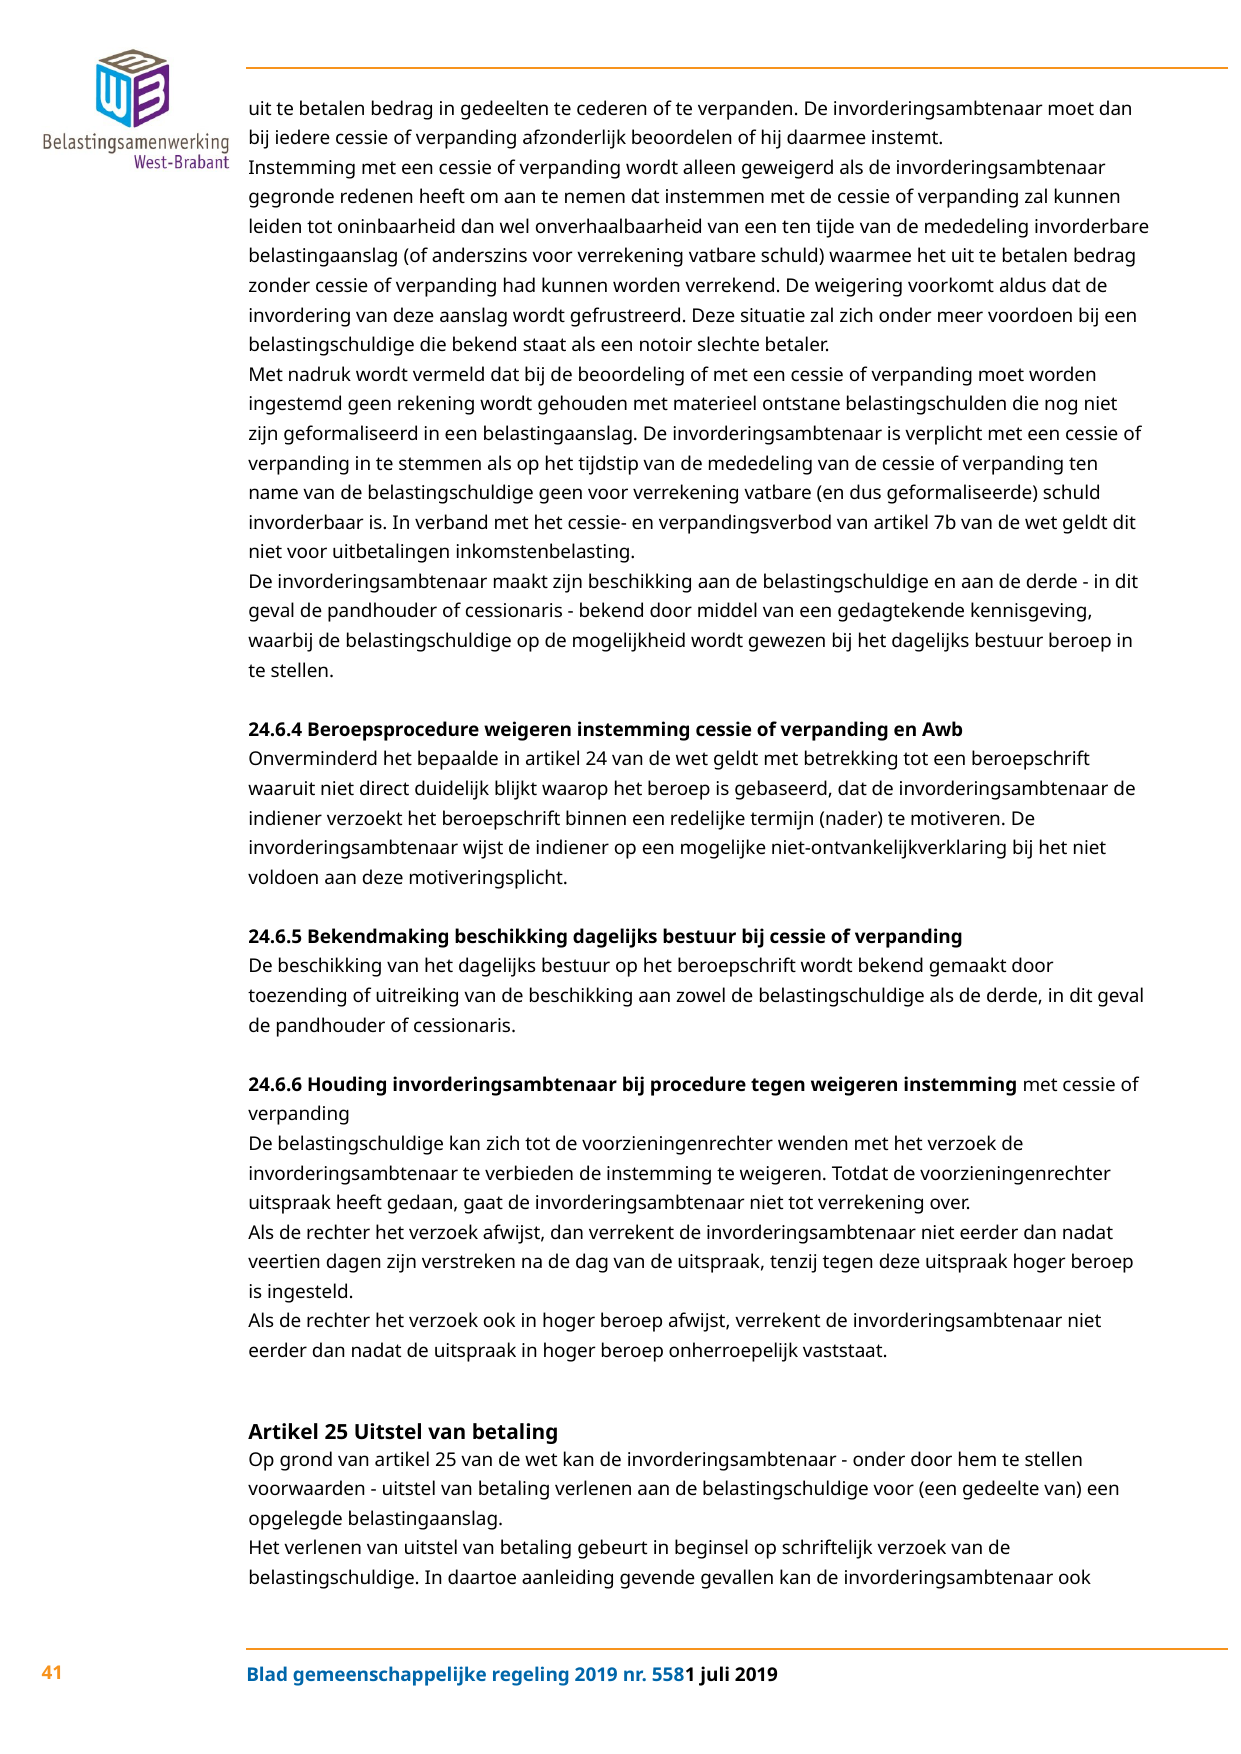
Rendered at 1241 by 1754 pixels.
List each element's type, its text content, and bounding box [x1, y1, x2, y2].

text Als de rechter het verzoek ook in hoger beroep afwijst, verrekent de invorderingsambtenaar niet eerder dan nadat de uitspraak in hoger beroep onherroepelijk vaststaat. [248, 1308, 1152, 1363]
text 24.6.5 Bekendmaking beschikking dagelijks bestuur bij cessie of verpanding [248, 923, 1152, 949]
text De belastingschuldige kan zich tot de voorzieningenrechter wenden met het verzoek de invorderingsambtenaar te verbieden de instemming te weigeren. Totdat de voorzieningenrechter uitspraak heeft gedaan, gaat de invorderingsambtenaar niet tot verrekening over. [248, 1130, 1152, 1215]
text 24.6.6 Houding invorderingsambtenaar bij procedure tegen weigeren instemming met cessie of verpanding [248, 1071, 1152, 1126]
text Op grond van artikel 25 van de wet kan de invorderingsambtenaar - onder door hem te stellen voorwaarden - uitstel van betaling verlenen aan de belastingschuldige voor (een gedeelte van) een opgelegde belastingaanslag. [248, 1446, 1152, 1531]
text Instemming met een cessie of verpanding wordt alleen geweigerd als de invorderingsambtenaar gegronde redenen heeft om aan te nemen dat instemmen met de cessie of verpanding zal kunnen leiden tot oninbaarheid dan wel onverhaalbaarheid van een ten tijde van de mededeling invorderbare belastingaanslag (of anderszins voor verrekening vatbare schuld) waarmee het uit te betalen bedrag zonder cessie of verpanding had kunnen worden verrekend. De weigering voorkomt aldus dat de invordering van deze aanslag wordt gefrustreerd. Deze situatie zal zich onder meer voordoen bij een belastingschuldige die bekend staat als een notoir slechte betaler. [248, 154, 1152, 357]
text Met nadruk wordt vermeld dat bij de beoordeling of met een cessie of verpanding moet worden ingestemd geen rekening wordt gehouden met materieel ontstane belastingschulden die nog niet zijn geformaliseerd in een belastingaanslag. De invorderingsambtenaar is verplicht met een cessie of verpanding in te stemmen als op het tijdstip van de mededeling van de cessie of verpanding ten name van de belastingschuldige geen voor verrekening vatbare (en dus geformaliseerde) schuld invorderbaar is. In verband met het cessie- en verpandingsverbod van artikel 7b van de wet geldt dit niet voor uitbetalingen inkomstenbelasting. [248, 361, 1152, 564]
picture [41, 47, 231, 172]
text De invorderingsambtenaar maakt zijn beschikking aan de belastingschuldige en aan de derde - in dit geval de pandhouder of cessionaris - bekend door middel van een gedagtekende kennisgeving, waarbij de belastingschuldige op de mogelijkheid wordt gewezen bij het dagelijks bestuur beroep in te stellen. [248, 568, 1152, 683]
text Onverminderd het bepaalde in artikel 24 van de wet geldt met betrekking tot een beroepschrift waaruit niet direct duidelijk blijkt waarop het beroep is gebaseerd, dat de invorderingsambtenaar de indiener verzoekt het beroepschrift binnen een redelijke termijn (nader) te motiveren. De invorderingsambtenaar wijst de indiener op een mogelijke niet-ontvankelijkverklaring bij het niet voldoen aan deze motiveringsplicht. [248, 746, 1152, 890]
text De beschikking van het dagelijks bestuur op het beroepschrift wordt bekend gemaakt door toezending of uitreiking van de beschikking aan zowel de belastingschuldige als de derde, in dit geval de pandhouder of cessionaris. [248, 953, 1152, 1038]
text uit te betalen bedrag in gedeelten te cederen of te verpanden. De invorderingsambtenaar moet dan bij iedere cessie of verpanding afzonderlijk beoordelen of hij daarmee instemt. [248, 95, 1152, 150]
text Het verlenen van uitstel van betaling gebeurt in beginsel op schriftelijk verzoek van de belastingschuldige. In daartoe aanleiding gevende gevallen kan de invorderingsambtenaar ook [248, 1534, 1152, 1590]
text 24.6.4 Beroepsprocedure weigeren instemming cessie of verpanding en Awb [248, 716, 1152, 742]
text Artikel 25 Uitstel van betaling [248, 1417, 1152, 1446]
text Als de rechter het verzoek afwijst, dan verrekent de invorderingsambtenaar niet eerder dan nadat veertien dagen zijn verstreken na de dag van de uitspraak, tenzij tegen deze uitspraak hoger beroep is ingesteld. [248, 1219, 1152, 1304]
